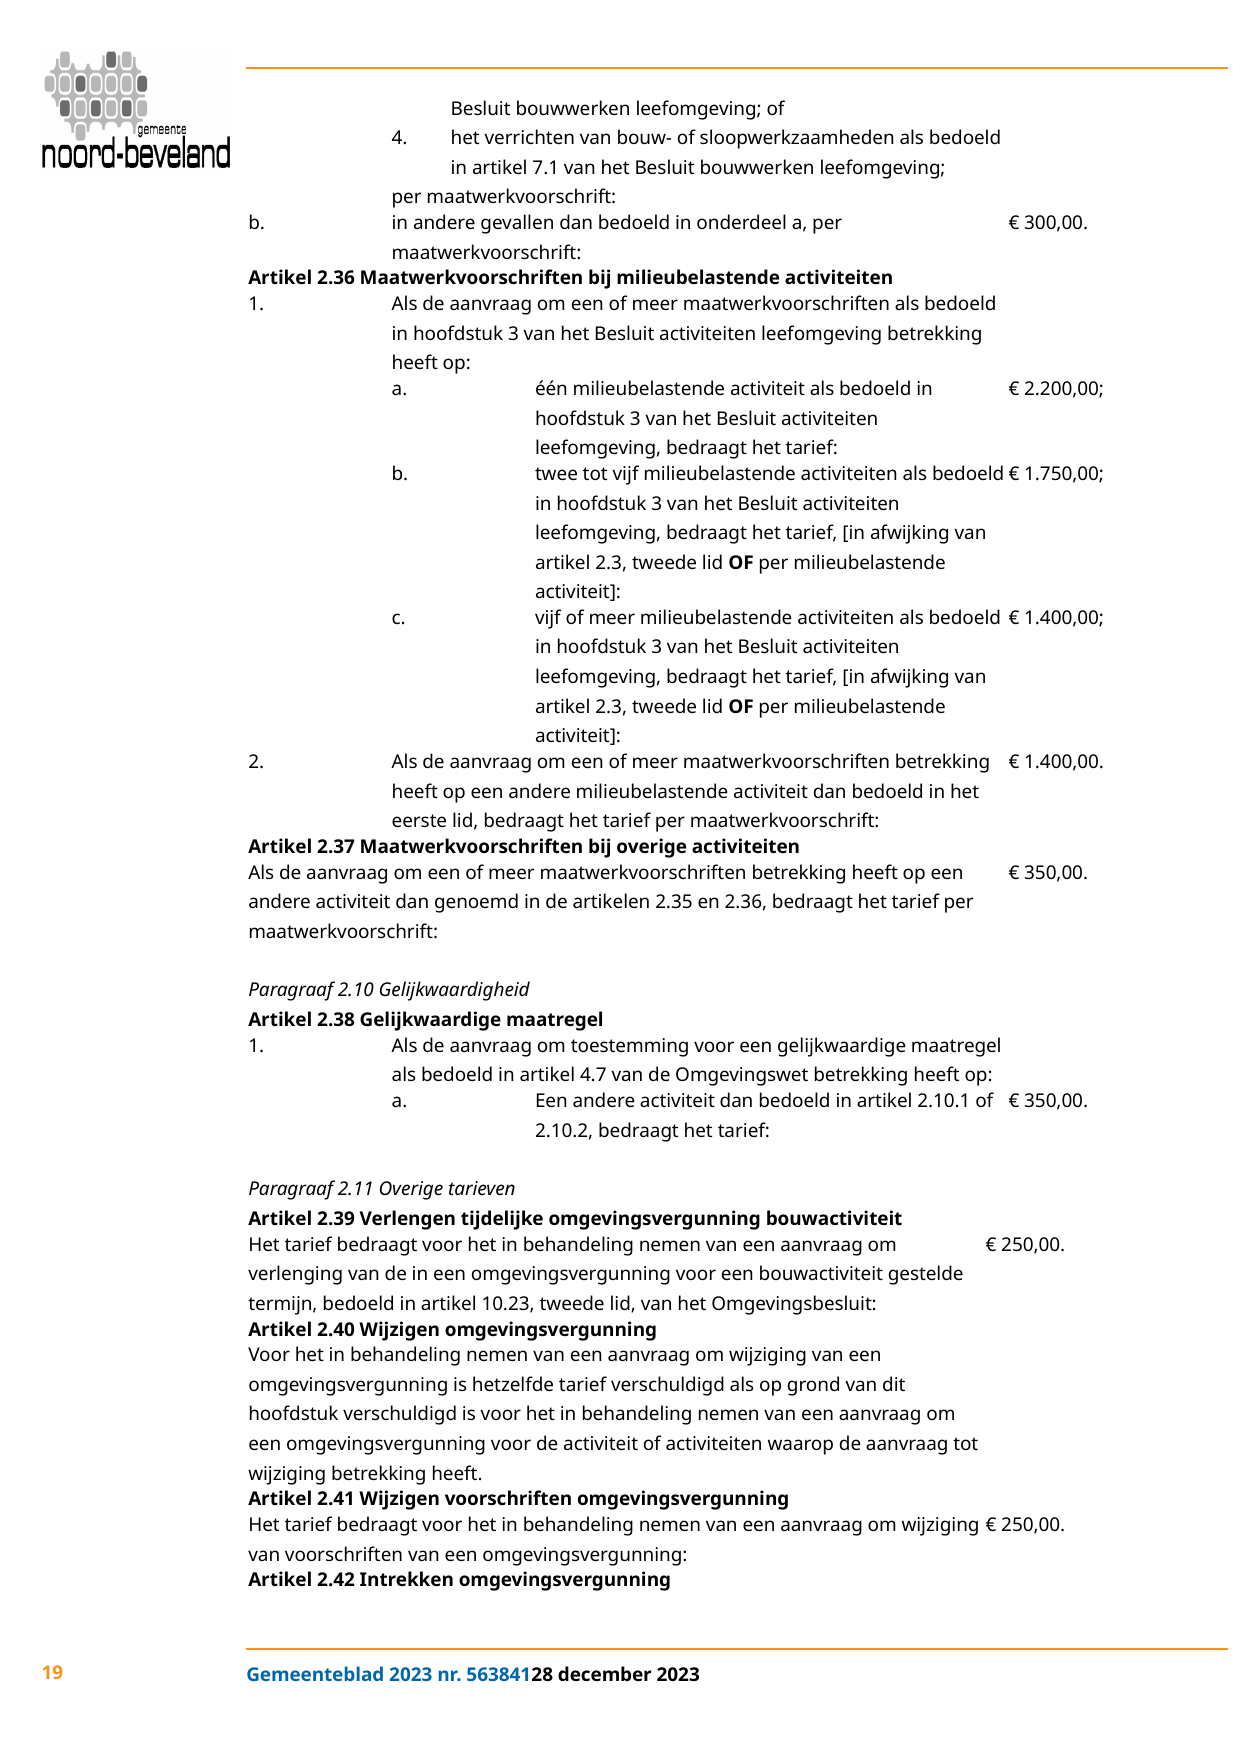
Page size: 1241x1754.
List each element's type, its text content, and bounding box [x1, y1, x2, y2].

table_cell [1008, 290, 1152, 375]
table_cell € 1.400,00; [1008, 604, 1152, 748]
table_cell Het tarief bedraagt voor het in behandeling nemen van een aanvraag om wijziging van voorschriften van een omgevingsvergunning: [248, 1511, 985, 1567]
table_cell a. [391, 1087, 535, 1143]
table_cell Artikel 2.36 Maatwerkvoorschriften bij milieubelastende activiteiten [248, 265, 1008, 290]
table_cell Artikel 2.40 Wijzigen omgevingsvergunning [248, 1316, 985, 1341]
text Paragraaf 2.10 Gelijkwaardigheid [248, 977, 1152, 1002]
table_cell twee tot vijf milieubelastende activiteiten als bedoeld in hoofdstuk 3 van het Besluit activiteiten leefomgeving, bedraagt het tarief, [in afwijking van artikel 2.3, tweede lid OF per milieubelastende activiteit]: [535, 460, 1008, 604]
table_cell [985, 1316, 1152, 1341]
table_cell c. [391, 604, 535, 748]
table_cell Het tarief bedraagt voor het in behandeling nemen van een aanvraag om verlenging van de in een omgevingsvergunning voor een bouwactiviteit gestelde termijn, bedoeld in artikel 10.23, tweede lid, van het Omgevingsbesluit: [248, 1231, 985, 1316]
table_cell [248, 460, 391, 604]
table_cell 2. [248, 748, 391, 833]
table_cell Een andere activiteit dan bedoeld in artikel 2.10.1 of 2.10.2, bedraagt het tarief: [535, 1087, 1008, 1143]
text Paragraaf 2.11 Overige tarieven [248, 1175, 1152, 1201]
table_cell € 1.400,00. [1008, 748, 1152, 833]
table_cell € 350,00. [1008, 859, 1152, 944]
table_cell [985, 1486, 1152, 1511]
table_cell € 250,00. [985, 1231, 1152, 1316]
table_cell [248, 1087, 391, 1143]
table_cell € 1.750,00; [1008, 460, 1152, 604]
table_cell [1008, 833, 1152, 859]
table_cell b. [248, 209, 391, 264]
table_cell Als de aanvraag om een of meer maatwerkvoorschriften betrekking heeft op een andere activiteit dan genoemd in de artikelen 2.35 en 2.36, bedraagt het tarief per maatwerkvoorschrift: [248, 859, 1008, 944]
table_cell a. [391, 375, 535, 460]
table_cell [1008, 95, 1152, 209]
table_cell vijf of meer milieubelastende activiteiten als bedoeld in hoofdstuk 3 van het Besluit activiteiten leefomgeving, bedraagt het tarief, [in afwijking van artikel 2.3, tweede lid OF per milieubelastende activiteit]: [535, 604, 1008, 748]
table_cell Als de aanvraag om een of meer maatwerkvoorschriften betrekking heeft op een andere milieubelastende activiteit dan bedoeld in het eerste lid, bedraagt het tarief per maatwerkvoorschrift: [391, 748, 1008, 833]
table_cell [985, 1567, 1152, 1592]
table_cell 1. [248, 1032, 391, 1087]
table_cell [248, 375, 391, 460]
table_cell 1. [248, 290, 391, 375]
table_header Artikel 2.38 Gelijkwaardige maatregel [248, 1006, 1008, 1032]
table_cell Als de aanvraag om toestemming voor een gelijkwaardige maatregel als bedoeld in artikel 4.7 van de Omgevingswet betrekking heeft op: [391, 1032, 1008, 1087]
table_cell [248, 604, 391, 748]
table_header [1008, 1006, 1152, 1032]
table_cell één milieubelastende activiteit als bedoeld in hoofdstuk 3 van het Besluit activiteiten leefomgeving, bedraagt het tarief: [535, 375, 1008, 460]
table_cell € 300,00. [1008, 209, 1152, 264]
table_cell in andere gevallen dan bedoeld in onderdeel a, per maatwerkvoorschrift: [391, 209, 1008, 264]
table_cell Artikel 2.41 Wijzigen voorschriften omgevingsvergunning [248, 1486, 985, 1511]
table_cell [1008, 1032, 1152, 1087]
table_cell [1008, 265, 1152, 290]
table_cell [248, 95, 391, 209]
table_cell Als de aanvraag om een of meer maatwerkvoorschriften als bedoeld in hoofdstuk 3 van het Besluit activiteiten leefomgeving betrekking heeft op: [391, 290, 1008, 375]
table_header [985, 1205, 1152, 1231]
table_cell Besluit bouwwerken leefomgeving; of het verrichten van bouw- of sloopwerkzaamheden als bedoeld in artikel 7.1 van het Besluit bouwwerken leefomgeving; per maatwerkvoorschrift: [391, 95, 1008, 209]
table_cell Artikel 2.37 Maatwerkvoorschriften bij overige activiteiten [248, 833, 1008, 859]
picture [41, 47, 231, 172]
table_cell Artikel 2.42 Intrekken omgevingsvergunning [248, 1567, 985, 1592]
table_cell b. [391, 460, 535, 604]
table_cell € 250,00. [985, 1511, 1152, 1567]
table_cell € 350,00. [1008, 1087, 1152, 1143]
table_cell [985, 1341, 1152, 1486]
table_header Artikel 2.39 Verlengen tijdelijke omgevingsvergunning bouwactiviteit [248, 1205, 985, 1231]
table_cell Voor het in behandeling nemen van een aanvraag om wijziging van een omgevingsvergunning is hetzelfde tarief verschuldigd als op grond van dit hoofdstuk verschuldigd is voor het in behandeling nemen van een aanvraag om een omgevingsvergunning voor de activiteit of activiteiten waarop de aanvraag tot wijziging betrekking heeft. [248, 1341, 985, 1486]
table_cell € 2.200,00; [1008, 375, 1152, 460]
